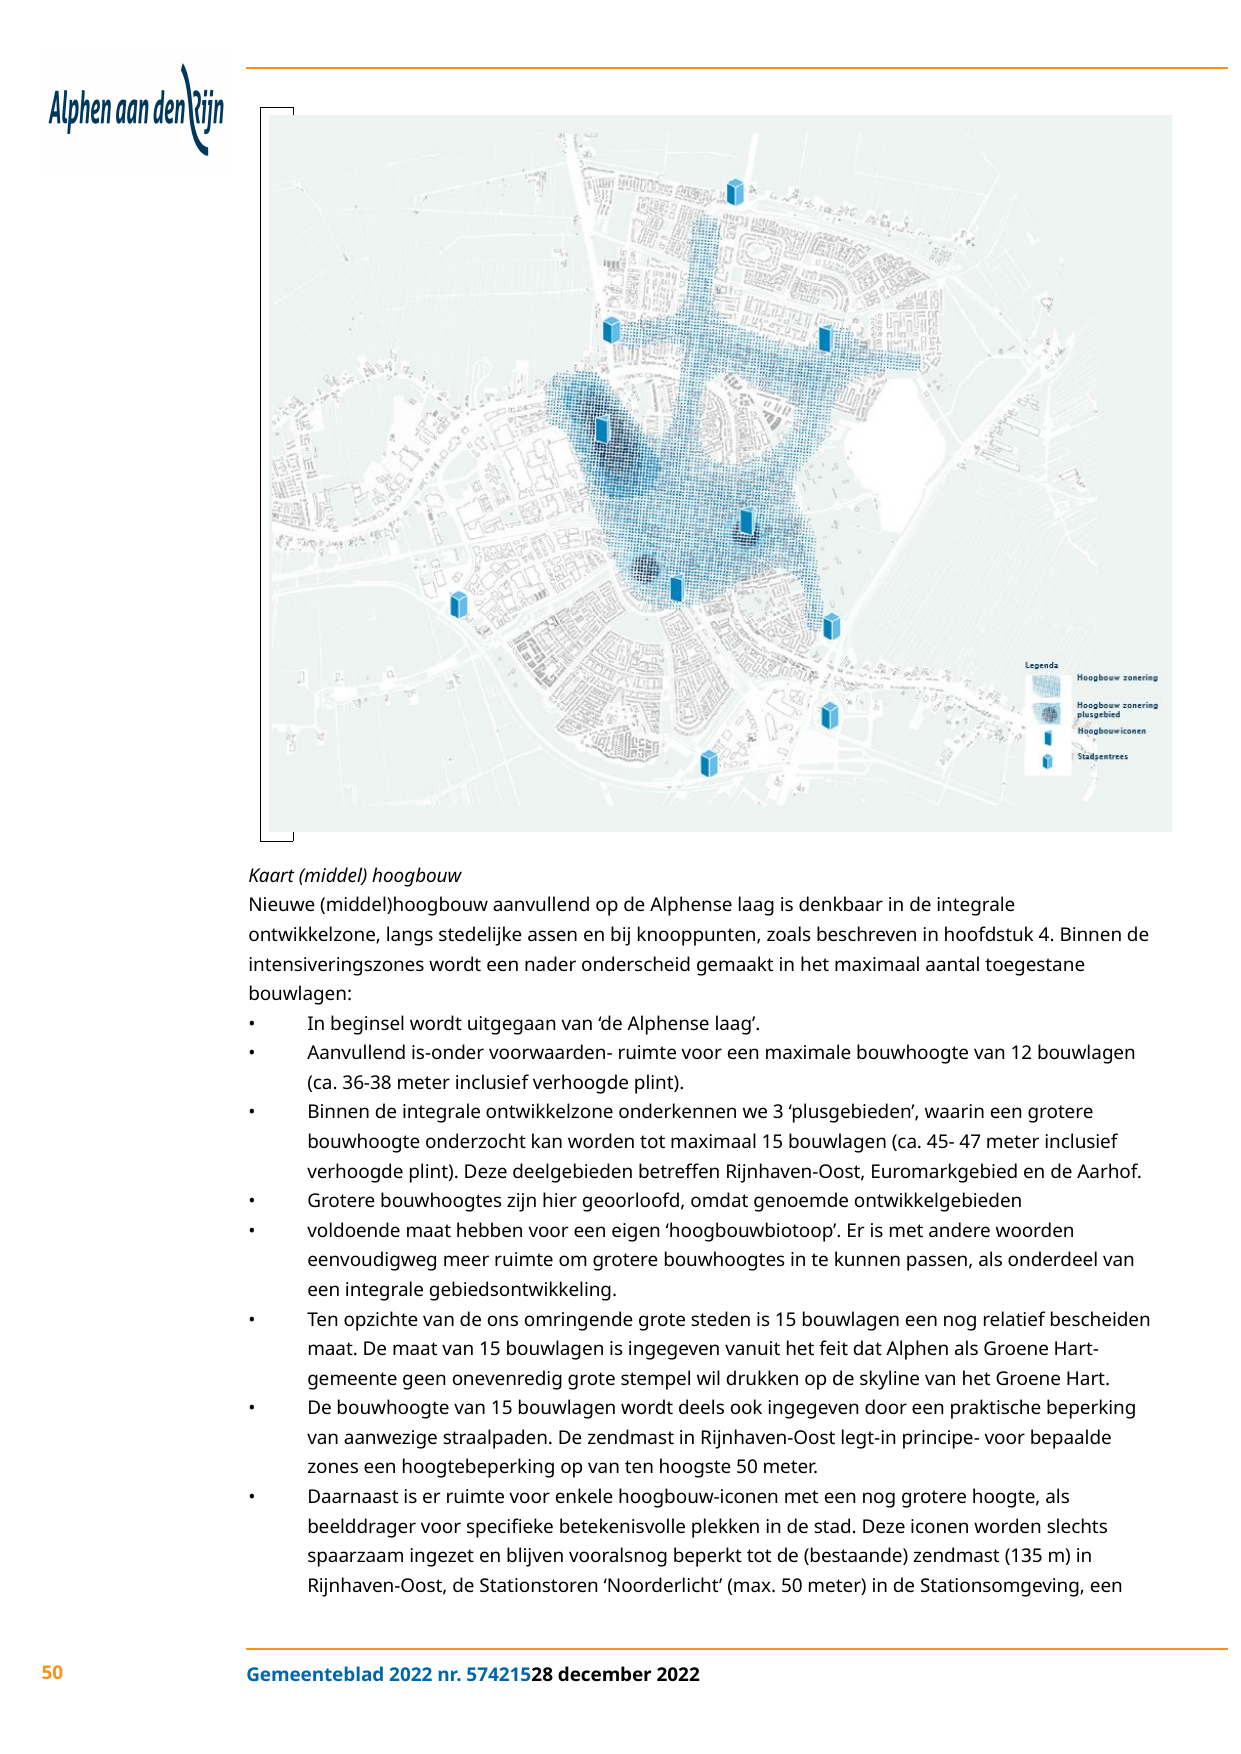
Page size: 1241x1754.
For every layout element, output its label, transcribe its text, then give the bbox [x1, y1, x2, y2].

list In beginsel wordt uitgegaan van ‘de Alphense laag’. [248, 1010, 1152, 1036]
list voldoende maat hebben voor een eigen ‘hoogbouwbiotoop’. Er is met andere woorden eenvoudigweg meer ruimte om grotere bouwhoogtes in te kunnen passen, als onderdeel van een integrale gebiedsontwikkeling. [248, 1217, 1152, 1302]
list Daarnaast is er ruimte voor enkele hoogbouw-iconen met een nog grotere hoogte, als beelddrager voor specifieke betekenisvolle plekken in de stad. Deze iconen worden slechts spaarzaam ingezet en blijven vooralsnog beperkt tot de (bestaande) zendmast (135 m) in Rijnhaven-Oost, de Stationstoren ‘Noorderlicht’ (max. 50 meter) in de Stationsomgeving, een [248, 1483, 1152, 1598]
list Ten opzichte van de ons omringende grote steden is 15 bouwlagen een nog relatief bescheiden maat. De maat van 15 bouwlagen is ingegeven vanuit het feit dat Alphen als Groene Hart-gemeente geen onevenredig grote stempel wil drukken op de skyline van het Groene Hart. [248, 1306, 1152, 1391]
list Aanvullend is-onder voorwaarden- ruimte voor een maximale bouwhoogte van 12 bouwlagen (ca. 36-38 meter inclusief verhoogde plint). [248, 1039, 1152, 1095]
text Kaart (middel) hoogbouw [248, 862, 1152, 888]
list Grotere bouwhoogtes zijn hier geoorloofd, omdat genoemde ontwikkelgebieden [248, 1187, 1152, 1213]
picture [41, 47, 231, 172]
text Nieuwe (middel)hoogbouw aanvullend op de Alphense laag is denkbaar in de integrale ontwikkelzone, langs stedelijke assen en bij knooppunten, zoals beschreven in hoofdstuk 4. Binnen de intensiveringszones wordt een nader onderscheid gemaakt in het maximaal aantal toegestane bouwlagen: [248, 892, 1152, 1006]
list De bouwhoogte van 15 bouwlagen wordt deels ook ingegeven door een praktische beperking van aanwezige straalpaden. De zendmast in Rijnhaven-Oost legt-in principe- voor bepaalde zones een hoogtebeperking op van ten hoogste 50 meter. [248, 1394, 1152, 1479]
list Binnen de integrale ontwikkelzone onderkennen we 3 ‘plusgebieden’, waarin een grotere bouwhoogte onderzocht kan worden tot maximaal 15 bouwlagen (ca. 45- 47 meter inclusief verhoogde plint). Deze deelgebieden betreffen Rijnhaven-Oost, Euromarkgebied en de Aarhof. [248, 1099, 1152, 1183]
picture [268, 115, 1173, 832]
